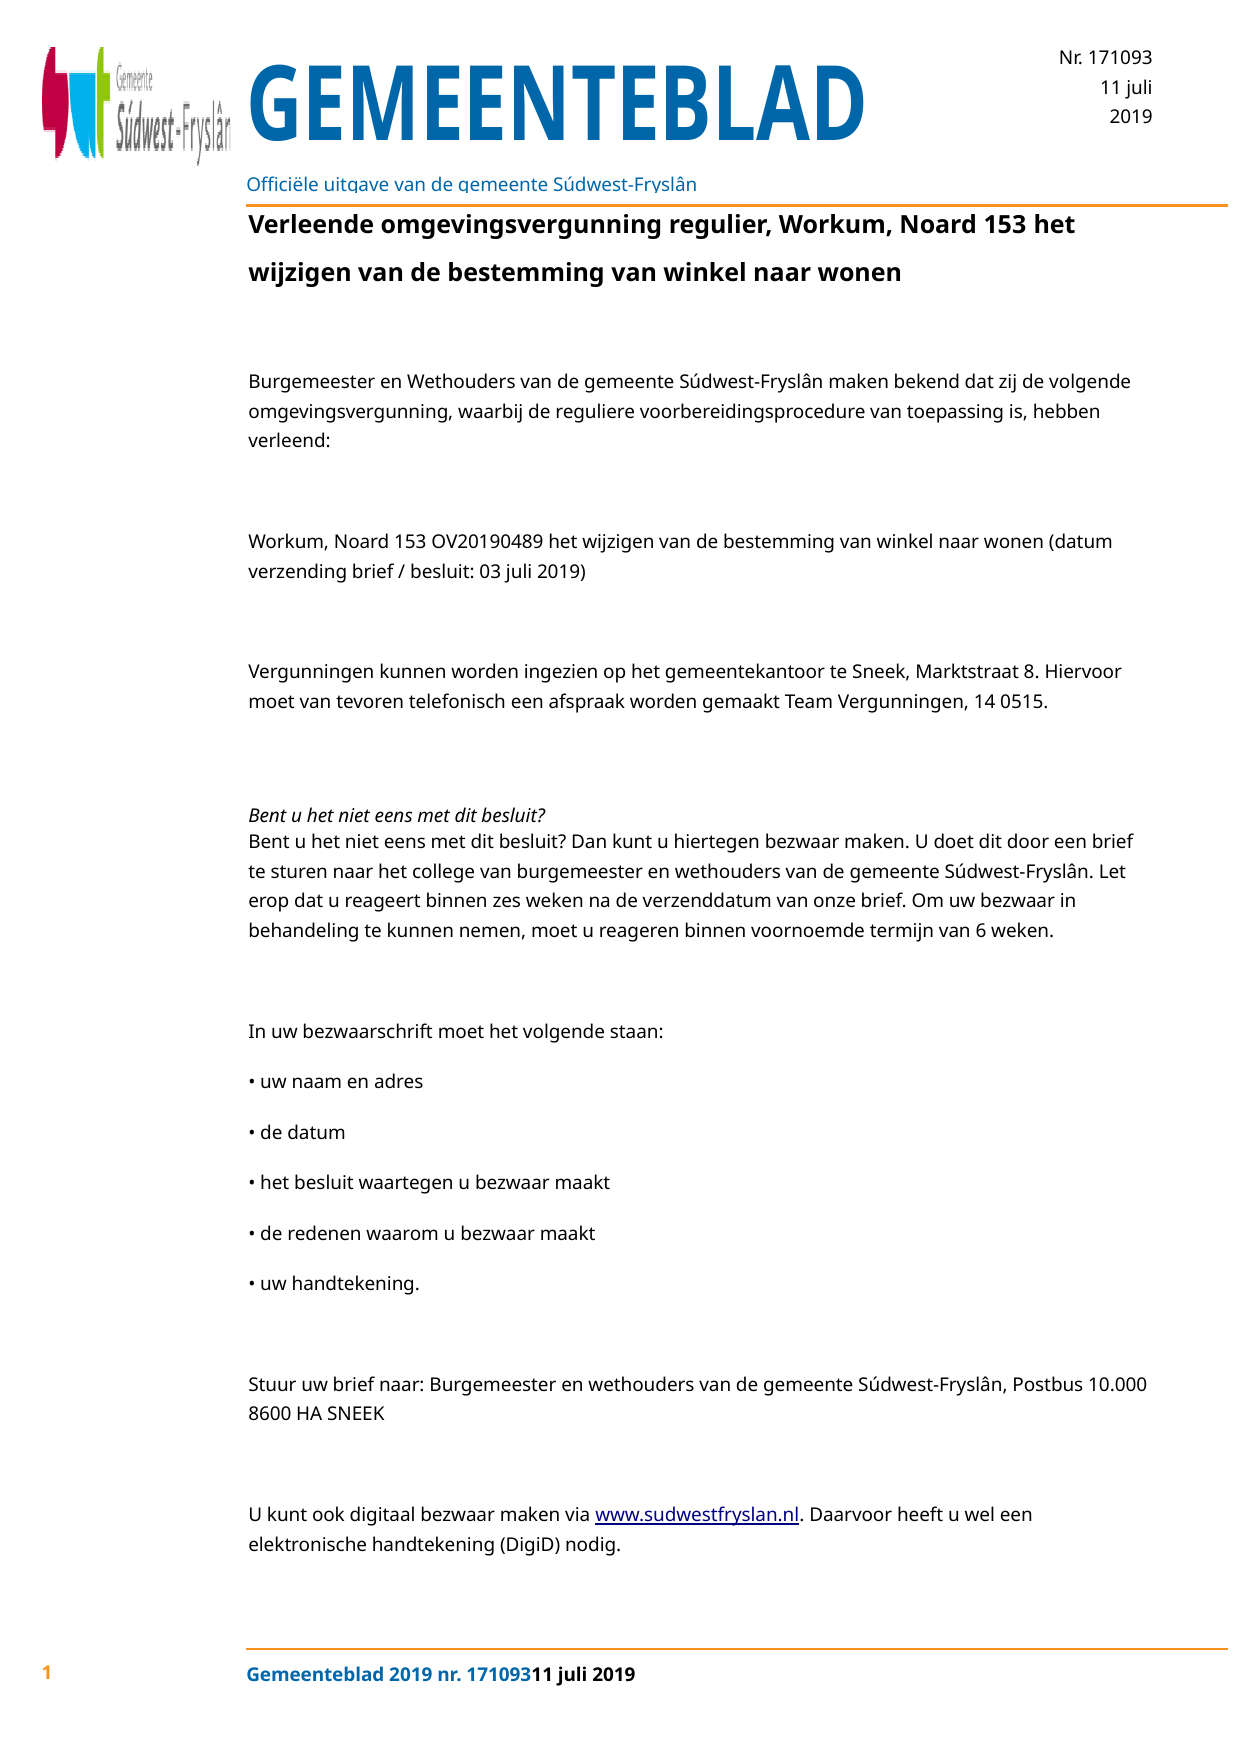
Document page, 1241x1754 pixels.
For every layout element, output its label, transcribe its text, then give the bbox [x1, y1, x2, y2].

text • de datum [248, 1119, 1152, 1144]
text Burgemeester en Wethouders van de gemeente Súdwest-Fryslân maken bekend dat zij de volgende omgevingsvergunning, waarbij de reguliere voorbereidingsprocedure van toepassing is, hebben verleend: [248, 368, 1152, 453]
text Stuur uw brief naar: Burgemeester en wethouders van de gemeente Súdwest-Fryslân, Postbus 10.000 8600 HA SNEEK [248, 1371, 1152, 1426]
text Workum, Noard 153 OV20190489 het wijzigen van de bestemming van winkel naar wonen (datum verzending brief / besluit: 03 juli 2019) [248, 528, 1152, 584]
picture [41, 47, 231, 172]
text In uw bezwaarschrift moet het volgende staan: [248, 1018, 1152, 1044]
text • de redenen waarom u bezwaar maakt [248, 1220, 1152, 1245]
text Bent u het niet eens met dit besluit? [248, 803, 1152, 828]
text Verleende omgevingsvergunning regulier, Workum, Noard 153 het wijzigen van de bestemming van winkel naar wonen [248, 207, 1152, 288]
text Bent u het niet eens met dit besluit? Dan kunt u hiertegen bezwaar maken. U doet dit door een brief te sturen naar het college van burgemeester en wethouders van de gemeente Súdwest-Fryslân. Let erop dat u reageert binnen zes weken na de verzenddatum van onze brief. Om uw bezwaar in behandeling te kunnen nemen, moet u reageren binnen voornoemde termijn van 6 weken. [248, 828, 1152, 943]
text • uw naam en adres [248, 1068, 1152, 1094]
text • uw handtekening. [248, 1270, 1152, 1296]
text • het besluit waartegen u bezwaar maakt [248, 1169, 1152, 1195]
text U kunt ook digitaal bezwaar maken via www.sudwestfryslan.nl. Daarvoor heeft u wel een elektronische handtekening (DigiD) nodig. [248, 1501, 1152, 1557]
text Vergunningen kunnen worden ingezien op het gemeentekantoor te Sneek, Marktstraat 8. Hiervoor moet van tevoren telefonisch een afspraak worden gemaakt Team Vergunningen, 14 0515. [248, 659, 1152, 714]
